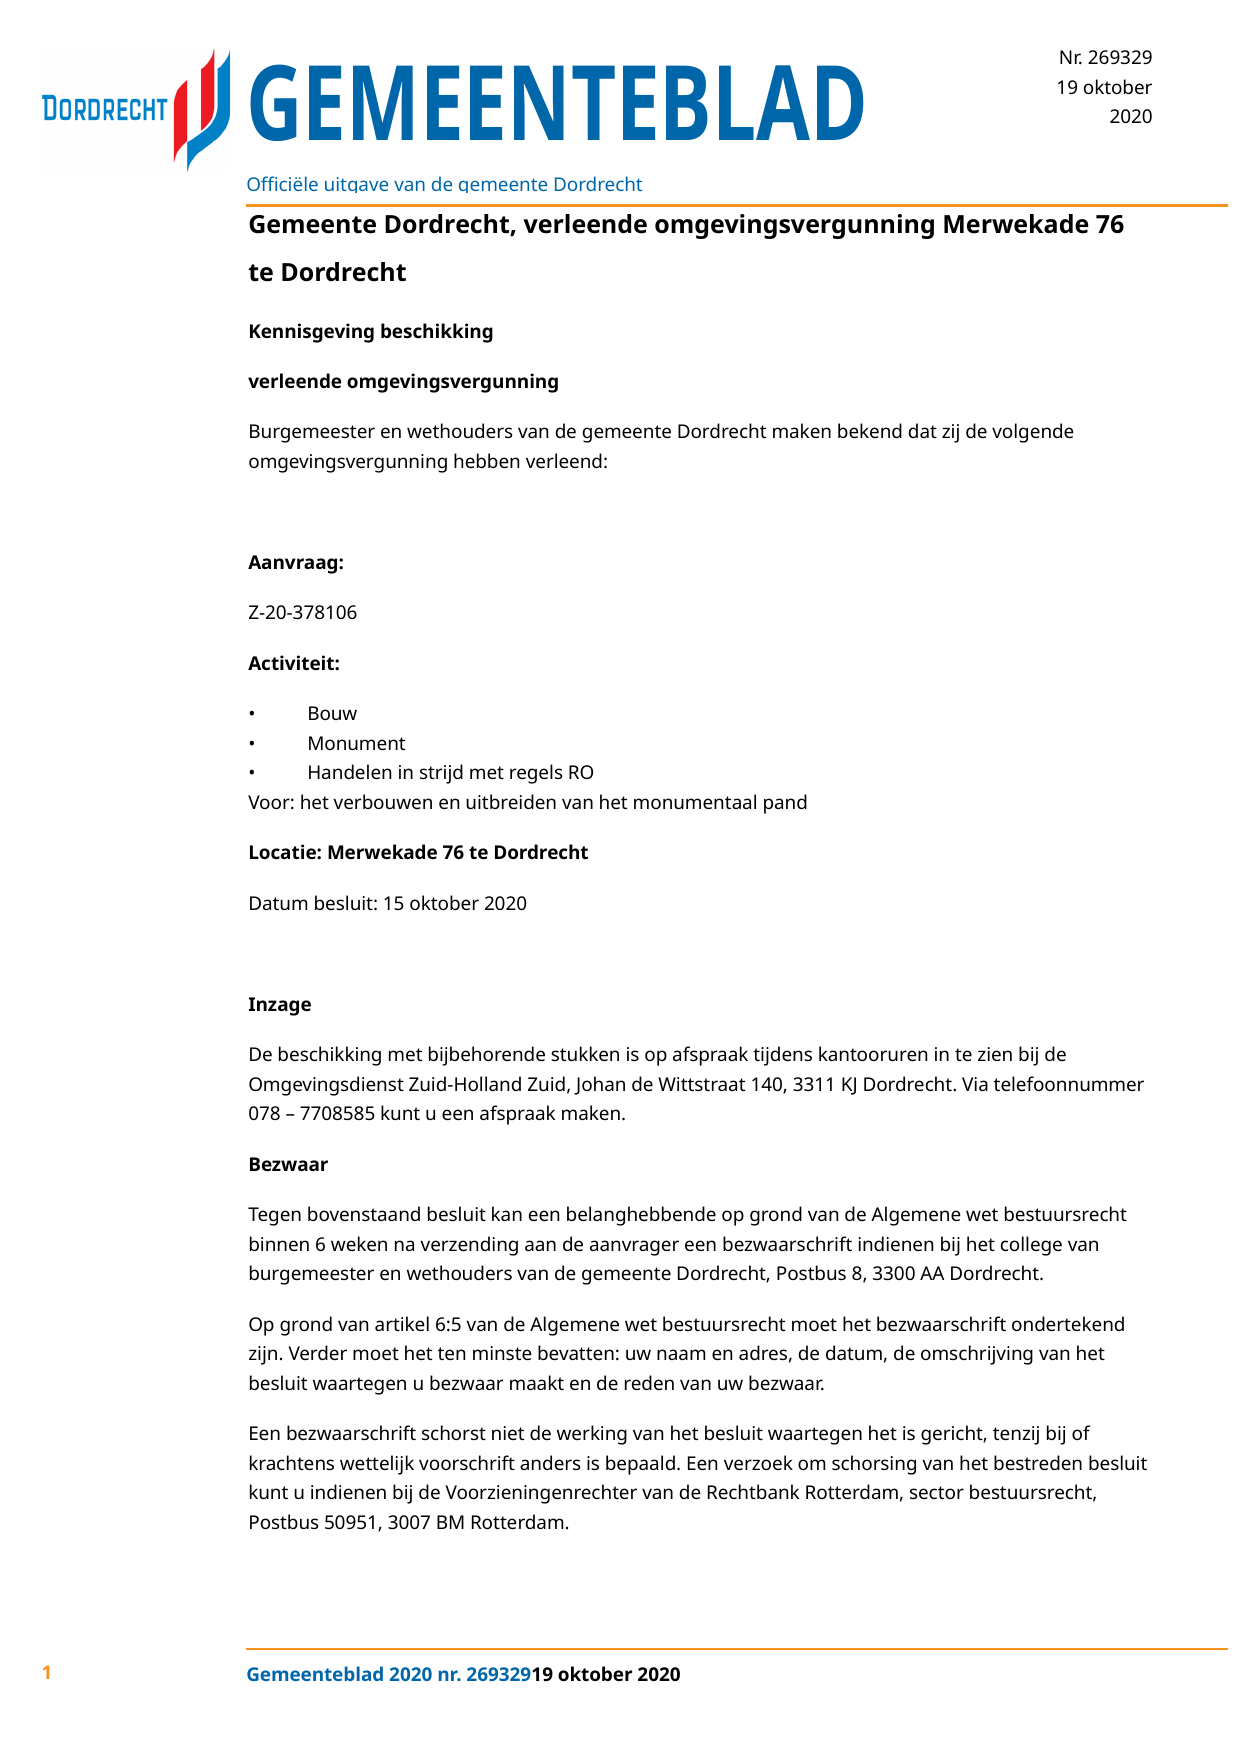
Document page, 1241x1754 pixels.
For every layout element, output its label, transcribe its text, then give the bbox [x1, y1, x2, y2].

text Inzage [248, 991, 1152, 1017]
list Monument [248, 730, 1152, 756]
text Locatie: Merwekade 76 te Dordrecht [248, 839, 1152, 865]
text Op grond van artikel 6:5 van de Algemene wet bestuursrecht moet het bezwaarschrift ondertekend zijn. Verder moet het ten minste bevatten: uw naam en adres, de datum, de omschrijving van het besluit waartegen u bezwaar maakt en de reden van uw bezwaar. [248, 1311, 1152, 1396]
text Aanvraag: [248, 549, 1152, 575]
text Kennisgeving beschikking [248, 318, 1152, 344]
list Handelen in strijd met regels RO [248, 759, 1152, 785]
text Datum besluit: 15 oktober 2020 [248, 890, 1152, 916]
text Tegen bovenstaand besluit kan een belanghebbende op grond van de Algemene wet bestuursrecht binnen 6 weken na verzending aan de aanvrager een bezwaarschrift indienen bij het college van burgemeester en wethouders van de gemeente Dordrecht, Postbus 8, 3300 AA Dordrecht. [248, 1201, 1152, 1286]
text Bezwaar [248, 1151, 1152, 1177]
text verleende omgevingsvergunning [248, 368, 1152, 394]
text Voor: het verbouwen en uitbreiden van het monumentaal pand [248, 789, 1152, 815]
text Activiteit: [248, 650, 1152, 676]
text Burgemeester en wethouders van de gemeente Dordrecht maken bekend dat zij de volgende omgevingsvergunning hebben verleend: [248, 419, 1152, 474]
picture [41, 47, 231, 172]
text De beschikking met bijbehorende stukken is op afspraak tijdens kantooruren in te zien bij de Omgevingsdienst Zuid-Holland Zuid, Johan de Wittstraat 140, 3311 KJ Dordrecht. Via telefoonnummer 078 – 7708585 kunt u een afspraak maken. [248, 1041, 1152, 1126]
text Gemeente Dordrecht, verleende omgevingsvergunning Merwekade 76 te Dordrecht [248, 207, 1152, 288]
text Een bezwaarschrift schorst niet de werking van het besluit waartegen het is gericht, tenzij bij of krachtens wettelijk voorschrift anders is bepaald. Een verzoek om schorsing van het bestreden besluit kunt u indienen bij de Voorzieningenrechter van de Rechtbank Rotterdam, sector bestuursrecht, Postbus 50951, 3007 BM Rotterdam. [248, 1420, 1152, 1535]
text Z-20-378106 [248, 599, 1152, 625]
list Bouw [248, 700, 1152, 726]
